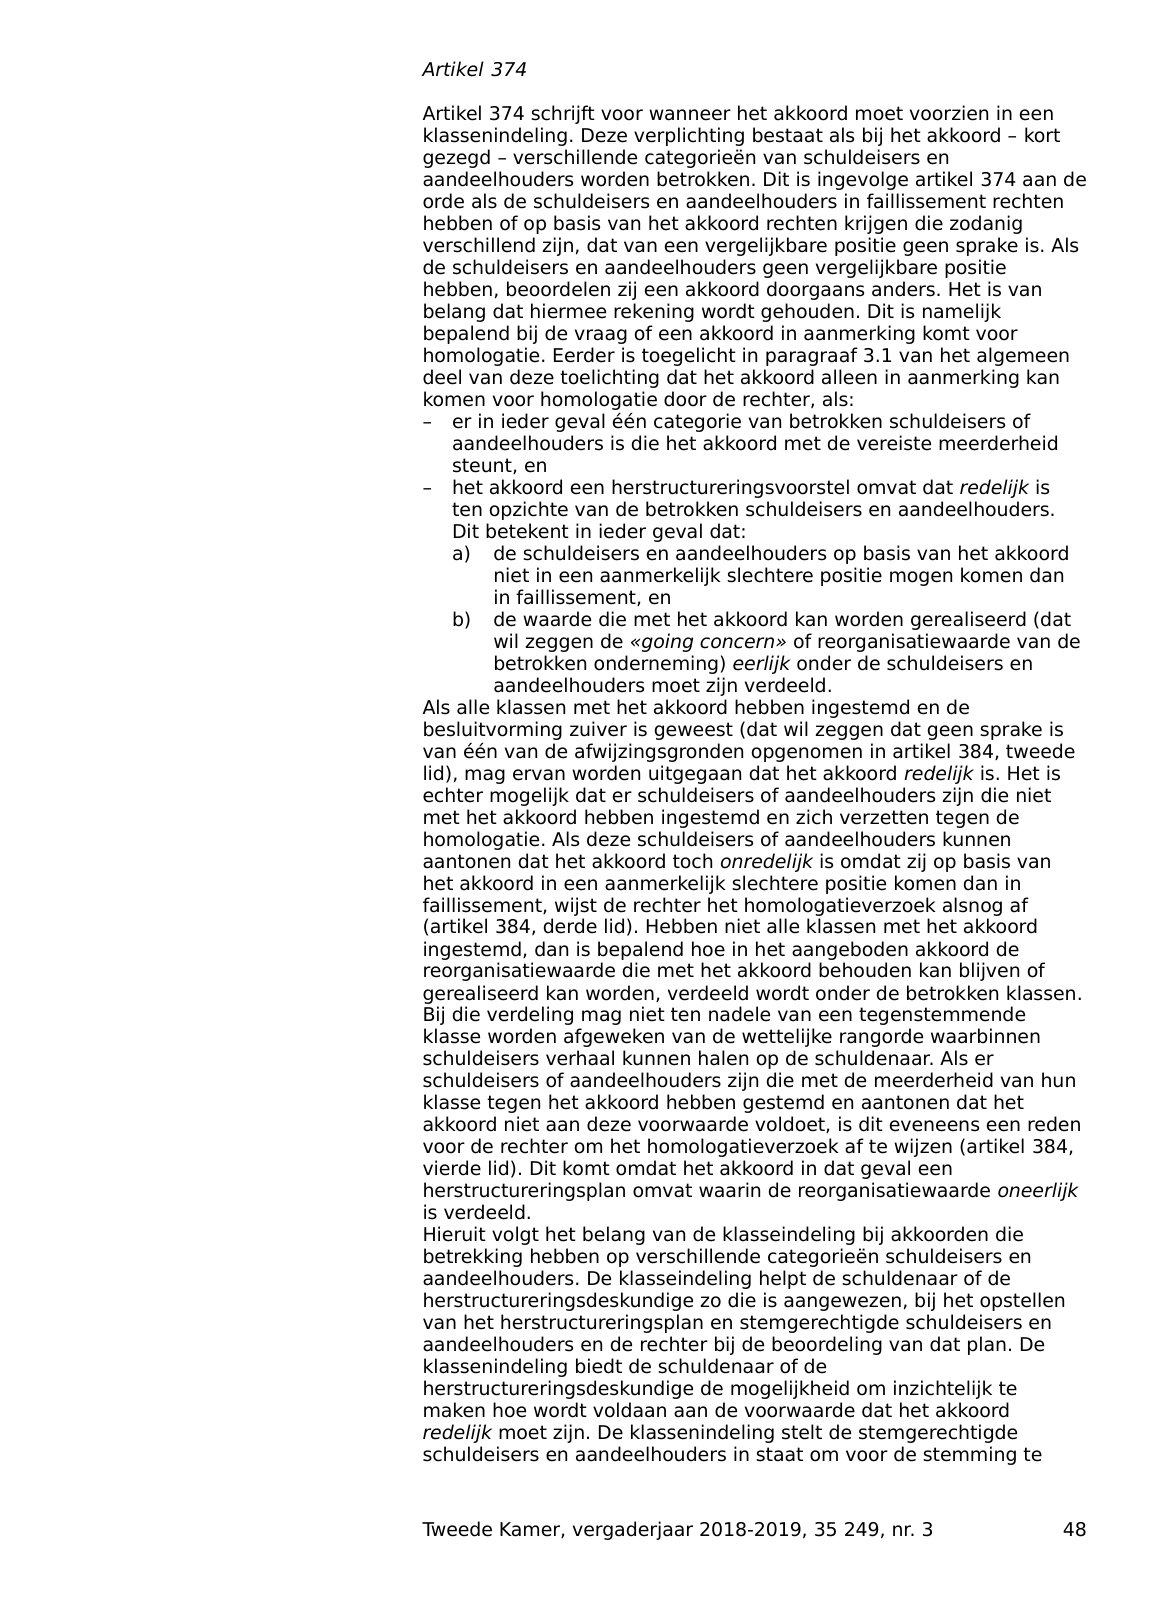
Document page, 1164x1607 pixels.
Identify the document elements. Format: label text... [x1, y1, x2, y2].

text a) de schuldeisers en aandeelhouders op basis van het akkoord niet in een aanmerkelijk slechtere positie mogen komen dan in faillissement, en [452, 543, 1087, 609]
subtitle Artikel 374 [422, 59, 1087, 81]
text – er in ieder geval één categorie van betrokken schuldeisers of aandeelhouders is die het akkoord met de vereiste meerderheid steunt, en [422, 411, 1087, 477]
text Artikel 374 schrijft voor wanneer het akkoord moet voorzien in een klassenindeling. Deze verplichting bestaat als bij het akkoord – kort gezegd – verschillende categorieën van schuldeisers en aandeelhouders worden betrokken. Dit is ingevolge artikel 374 aan de orde als de schuldeisers en aandeelhouders in faillissement rechten hebben of op basis van het akkoord rechten krijgen die zodanig verschillend zijn, dat van een vergelijkbare positie geen sprake is. Als de schuldeisers en aandeelhouders geen vergelijkbare positie hebben, beoordelen zij een akkoord doorgaans anders. Het is van belang dat hiermee rekening wordt gehouden. Dit is namelijk bepalend bij de vraag of een akkoord in aanmerking komt voor homologatie. Eerder is toegelicht in paragraaf 3.1 van het algemeen deel van deze toelichting dat het akkoord alleen in aanmerking kan komen voor homologatie door de rechter, als: [422, 103, 1087, 411]
text – het akkoord een herstructureringsvoorstel omvat dat redelijk is ten opzichte van de betrokken schuldeisers en aandeelhouders. Dit betekent in ieder geval dat: [422, 477, 1087, 543]
text b) de waarde die met het akkoord kan worden gerealiseerd (dat wil zeggen de «going concern» of reorganisatiewaarde van de betrokken onderneming) eerlijk onder de schuldeisers en aandeelhouders moet zijn verdeeld. [452, 609, 1087, 697]
text Hieruit volgt het belang van de klasseindeling bij akkoorden die betrekking hebben op verschillende categorieën schuldeisers en aandeelhouders. De klasseindeling helpt de schuldenaar of de herstructureringsdeskundige zo die is aangewezen, bij het opstellen van het herstructureringsplan en stemgerechtigde schuldeisers en aandeelhouders en de rechter bij de beoordeling van dat plan. De klassenindeling biedt de schuldenaar of de herstructureringsdeskundige de mogelijkheid om inzichtelijk te maken hoe wordt voldaan aan de voorwaarde dat het akkoord redelijk moet zijn. De klassenindeling stelt de stemgerechtigde schuldeisers en aandeelhouders in staat om voor de stemming te [422, 1224, 1087, 1466]
text Als alle klassen met het akkoord hebben ingestemd en de besluitvorming zuiver is geweest (dat wil zeggen dat geen sprake is van één van de afwijzingsgronden opgenomen in artikel 384, tweede lid), mag ervan worden uitgegaan dat het akkoord redelijk is. Het is echter mogelijk dat er schuldeisers of aandeelhouders zijn die niet met het akkoord hebben ingestemd en zich verzetten tegen de homologatie. Als deze schuldeisers of aandeelhouders kunnen aantonen dat het akkoord toch onredelijk is omdat zij op basis van het akkoord in een aanmerkelijk slechtere positie komen dan in faillissement, wijst de rechter het homologatieverzoek alsnog af (artikel 384, derde lid). Hebben niet alle klassen met het akkoord ingestemd, dan is bepalend hoe in het aangeboden akkoord de reorganisatiewaarde die met het akkoord behouden kan blijven of gerealiseerd kan worden, verdeeld wordt onder de betrokken klassen. Bij die verdeling mag niet ten nadele van een tegenstemmende klasse worden afgeweken van de wettelijke rangorde waarbinnen schuldeisers verhaal kunnen halen op de schuldenaar. Als er schuldeisers of aandeelhouders zijn die met de meerderheid van hun klasse tegen het akkoord hebben gestemd en aantonen dat het akkoord niet aan deze voorwaarde voldoet, is dit eveneens een reden voor de rechter om het homologatieverzoek af te wijzen (artikel 384, vierde lid). Dit komt omdat het akkoord in dat geval een herstructureringsplan omvat waarin de reorganisatiewaarde oneerlijk is verdeeld. [422, 697, 1087, 1224]
